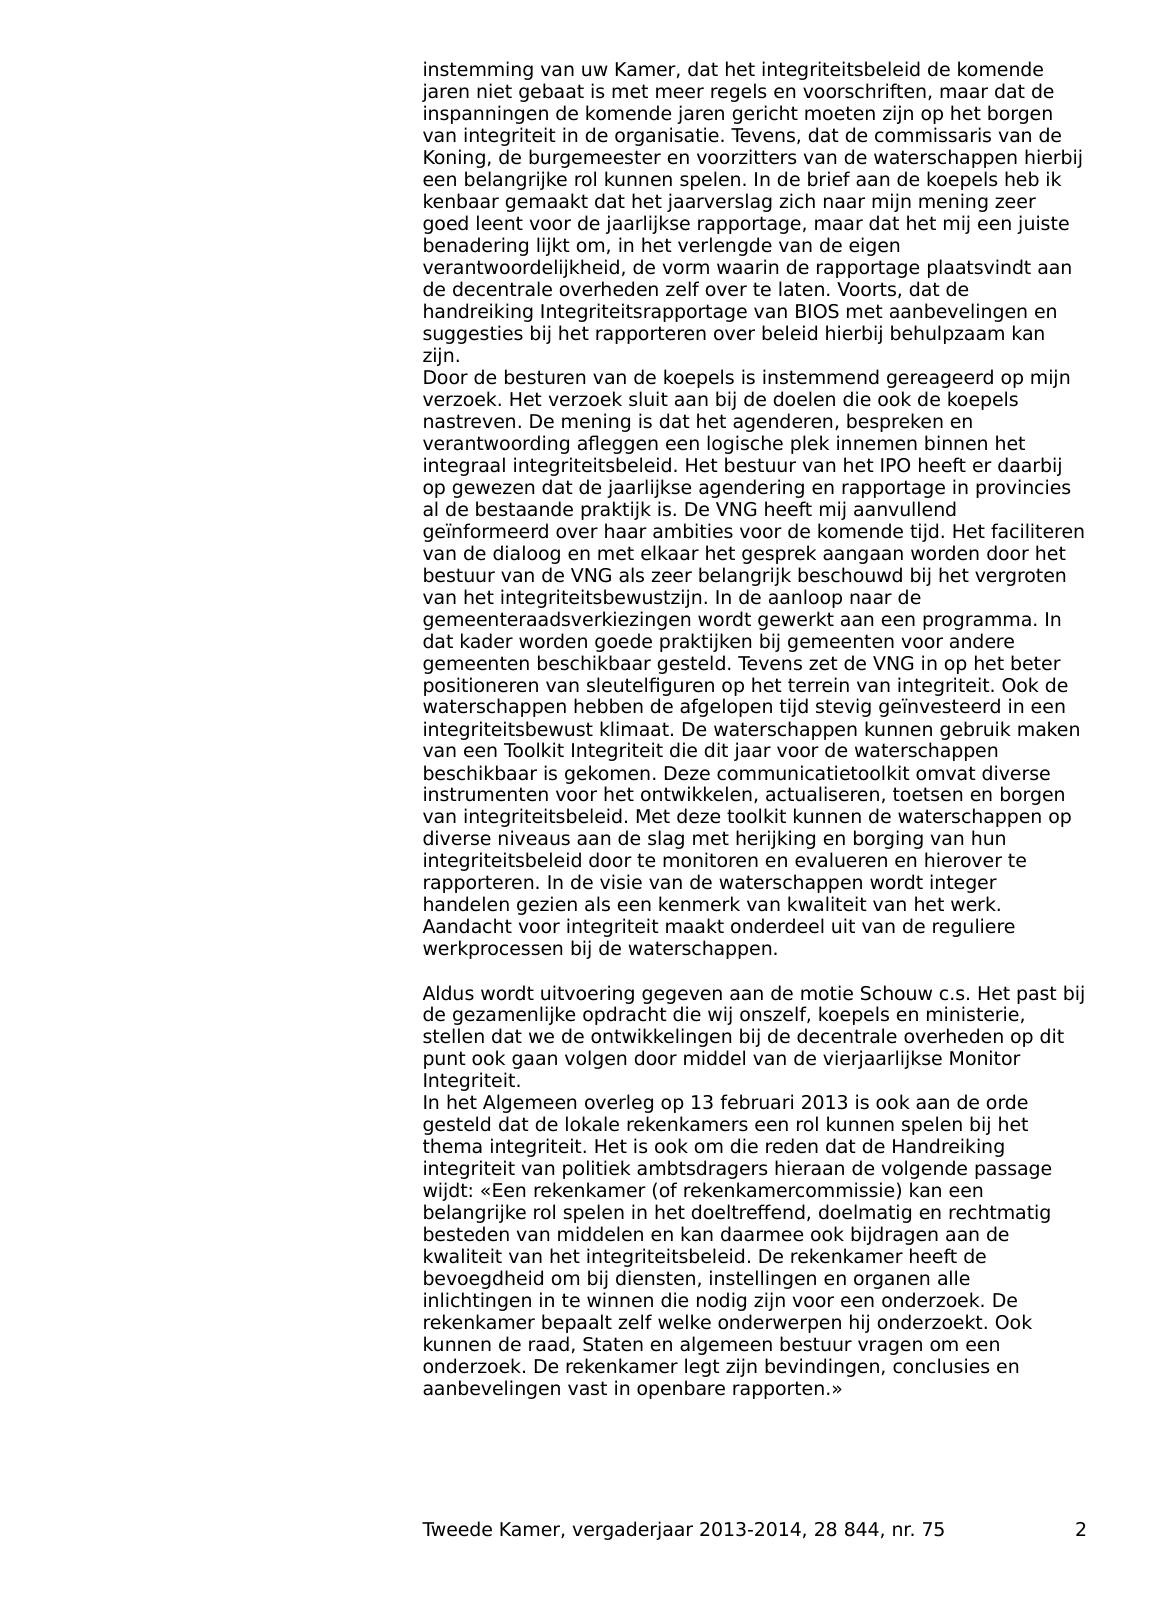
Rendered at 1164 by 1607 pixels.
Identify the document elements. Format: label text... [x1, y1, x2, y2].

text Aldus wordt uitvoering gegeven aan de motie Schouw c.s. Het past bij de gezamenlijke opdracht die wij onszelf, koepels en ministerie, stellen dat we de ontwikkelingen bij de decentrale overheden op dit punt ook gaan volgen door middel van de vierjaarlijkse Monitor Integriteit. [422, 982, 1087, 1092]
text Door de besturen van de koepels is instemmend gereageerd op mijn verzoek. Het verzoek sluit aan bij de doelen die ook de koepels nastreven. De mening is dat het agenderen, bespreken en verantwoording afleggen een logische plek innemen binnen het integraal integriteitsbeleid. Het bestuur van het IPO heeft er daarbij op gewezen dat de jaarlijkse agendering en rapportage in provincies al de bestaande praktijk is. De VNG heeft mij aanvullend geïnformeerd over haar ambities voor de komende tijd. Het faciliteren van de dialoog en met elkaar het gesprek aangaan worden door het bestuur van de VNG als zeer belangrijk beschouwd bij het vergroten van het integriteitsbewustzijn. In de aanloop naar de gemeenteraadsverkiezingen wordt gewerkt aan een programma. In dat kader worden goede praktijken bij gemeenten voor andere gemeenten beschikbaar gesteld. Tevens zet de VNG in op het beter positioneren van sleutelfiguren op het terrein van integriteit. Ook de waterschappen hebben de afgelopen tijd stevig geïnvesteerd in een integriteitsbewust klimaat. De waterschappen kunnen gebruik maken van een Toolkit Integriteit die dit jaar voor de waterschappen beschikbaar is gekomen. Deze communicatietoolkit omvat diverse instrumenten voor het ontwikkelen, actualiseren, toetsen en borgen van integriteitsbeleid. Met deze toolkit kunnen de waterschappen op diverse niveaus aan de slag met herijking en borging van hun integriteitsbeleid door te monitoren en evalueren en hierover te rapporteren. In de visie van de waterschappen wordt integer handelen gezien als een kenmerk van kwaliteit van het werk. Aandacht voor integriteit maakt onderdeel uit van de reguliere werkprocessen bij de waterschappen. [422, 367, 1087, 960]
text instemming van uw Kamer, dat het integriteitsbeleid de komende jaren niet gebaat is met meer regels en voorschriften, maar dat de inspanningen de komende jaren gericht moeten zijn op het borgen van integriteit in de organisatie. Tevens, dat de commissaris van de Koning, de burgemeester en voorzitters van de waterschappen hierbij een belangrijke rol kunnen spelen. In de brief aan de koepels heb ik kenbaar gemaakt dat het jaarverslag zich naar mijn mening zeer goed leent voor de jaarlijkse rapportage, maar dat het mij een juiste benadering lijkt om, in het verlengde van de eigen verantwoordelijkheid, de vorm waarin de rapportage plaatsvindt aan de decentrale overheden zelf over te laten. Voorts, dat de handreiking Integriteitsrapportage van BIOS met aanbevelingen en suggesties bij het rapporteren over beleid hierbij behulpzaam kan zijn. [422, 59, 1087, 367]
text In het Algemeen overleg op 13 februari 2013 is ook aan de orde gesteld dat de lokale rekenkamers een rol kunnen spelen bij het thema integriteit. Het is ook om die reden dat de Handreiking integriteit van politiek ambtsdragers hieraan de volgende passage wijdt: «Een rekenkamer (of rekenkamercommissie) kan een belangrijke rol spelen in het doeltreffend, doelmatig en rechtmatig besteden van middelen en kan daarmee ook bijdragen aan de kwaliteit van het integriteitsbeleid. De rekenkamer heeft de bevoegdheid om bij diensten, instellingen en organen alle inlichtingen in te winnen die nodig zijn voor een onderzoek. De rekenkamer bepaalt zelf welke onderwerpen hij onderzoekt. Ook kunnen de raad, Staten en algemeen bestuur vragen om een onderzoek. De rekenkamer legt zijn bevindingen, conclusies en aanbevelingen vast in openbare rapporten.» [422, 1092, 1087, 1400]
